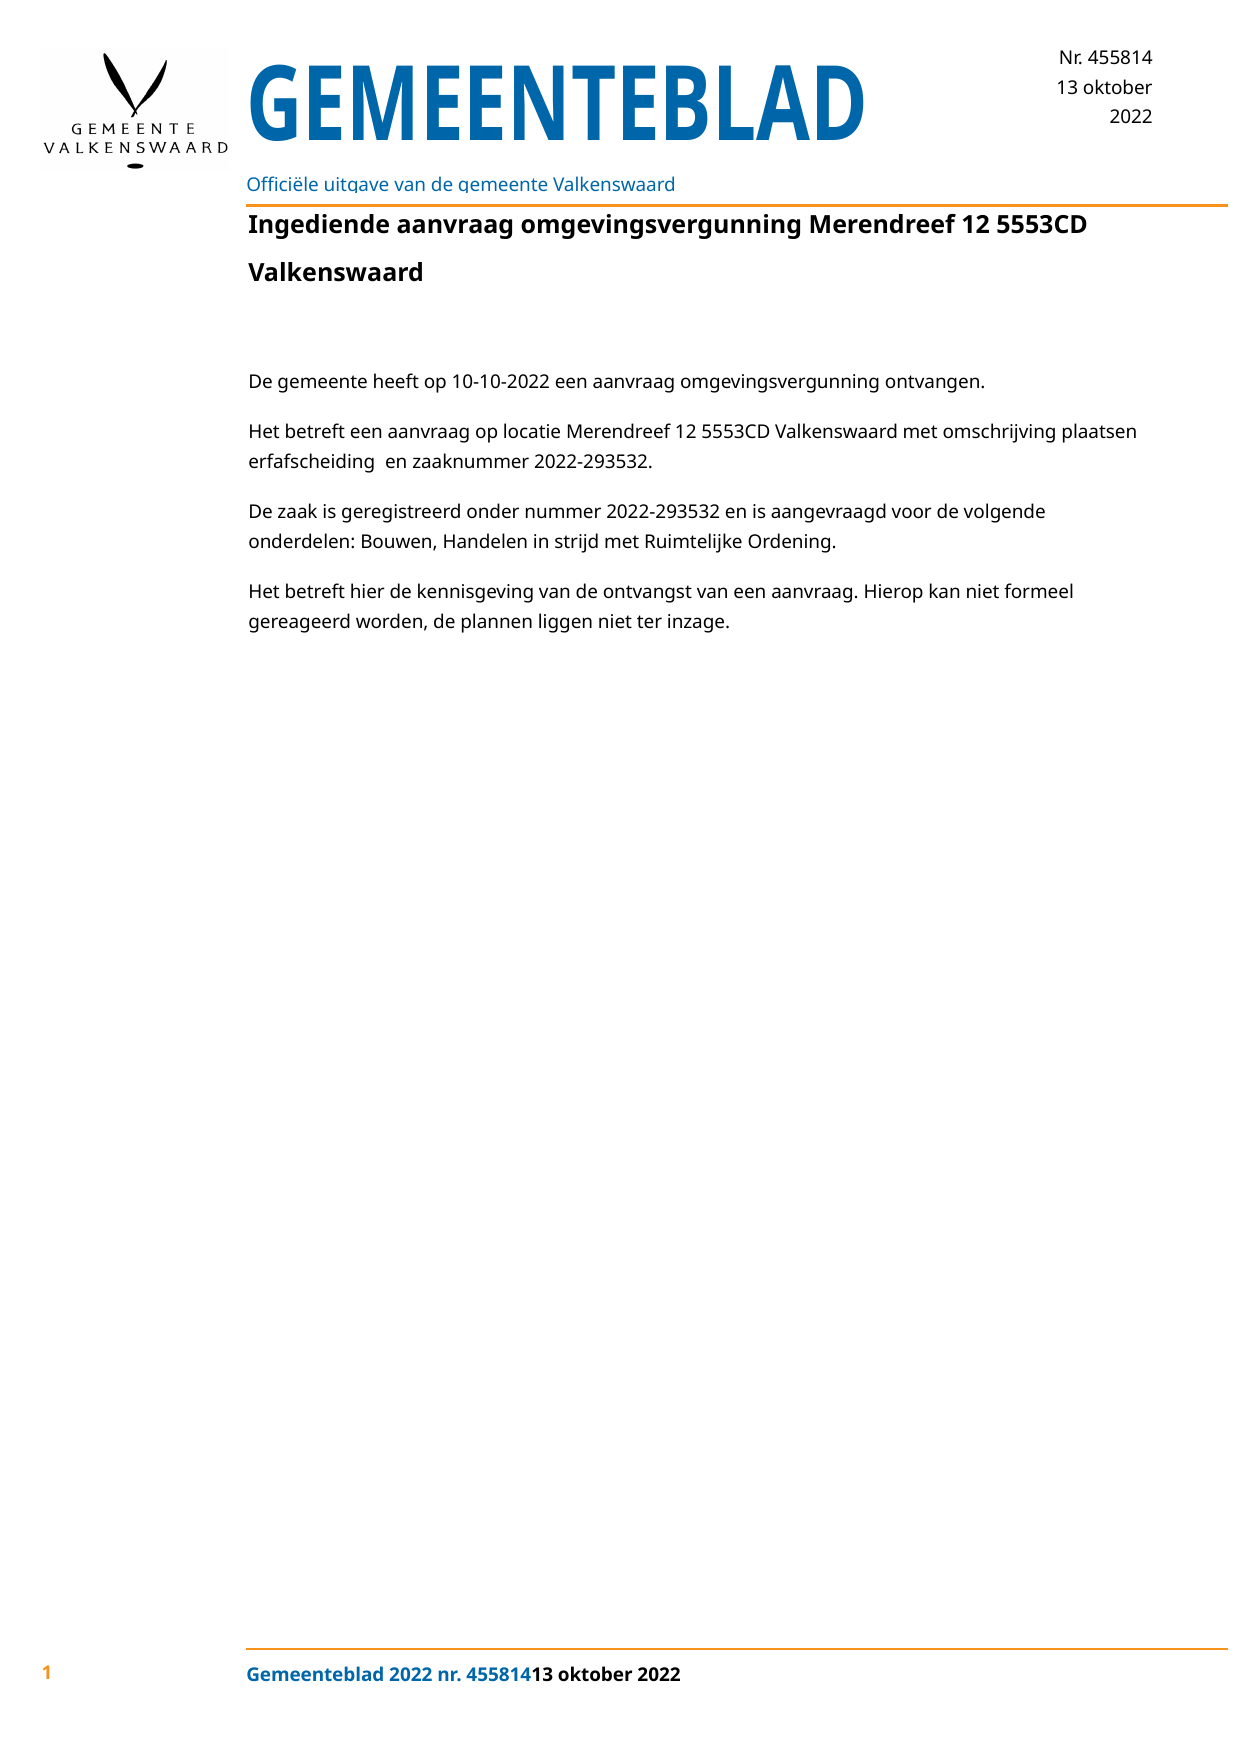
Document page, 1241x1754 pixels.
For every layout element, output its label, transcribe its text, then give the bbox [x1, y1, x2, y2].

text Het betreft hier de kennisgeving van de ontvangst van een aanvraag. Hierop kan niet formeel gereageerd worden, de plannen liggen niet ter inzage. [248, 579, 1152, 634]
text De zaak is geregistreerd onder nummer 2022-293532 en is aangevraagd voor de volgende onderdelen: Bouwen, Handelen in strijd met Ruimtelijke Ordening. [248, 499, 1152, 554]
text De gemeente heeft op 10-10-2022 een aanvraag omgevingsvergunning ontvangen. [248, 368, 1152, 394]
text Ingediende aanvraag omgevingsvergunning Merendreef 12 5553CD Valkenswaard [248, 207, 1152, 288]
picture [41, 47, 231, 172]
text Het betreft een aanvraag op locatie Merendreef 12 5553CD Valkenswaard met omschrijving plaatsen erfafscheiding en zaaknummer 2022-293532. [248, 419, 1152, 474]
